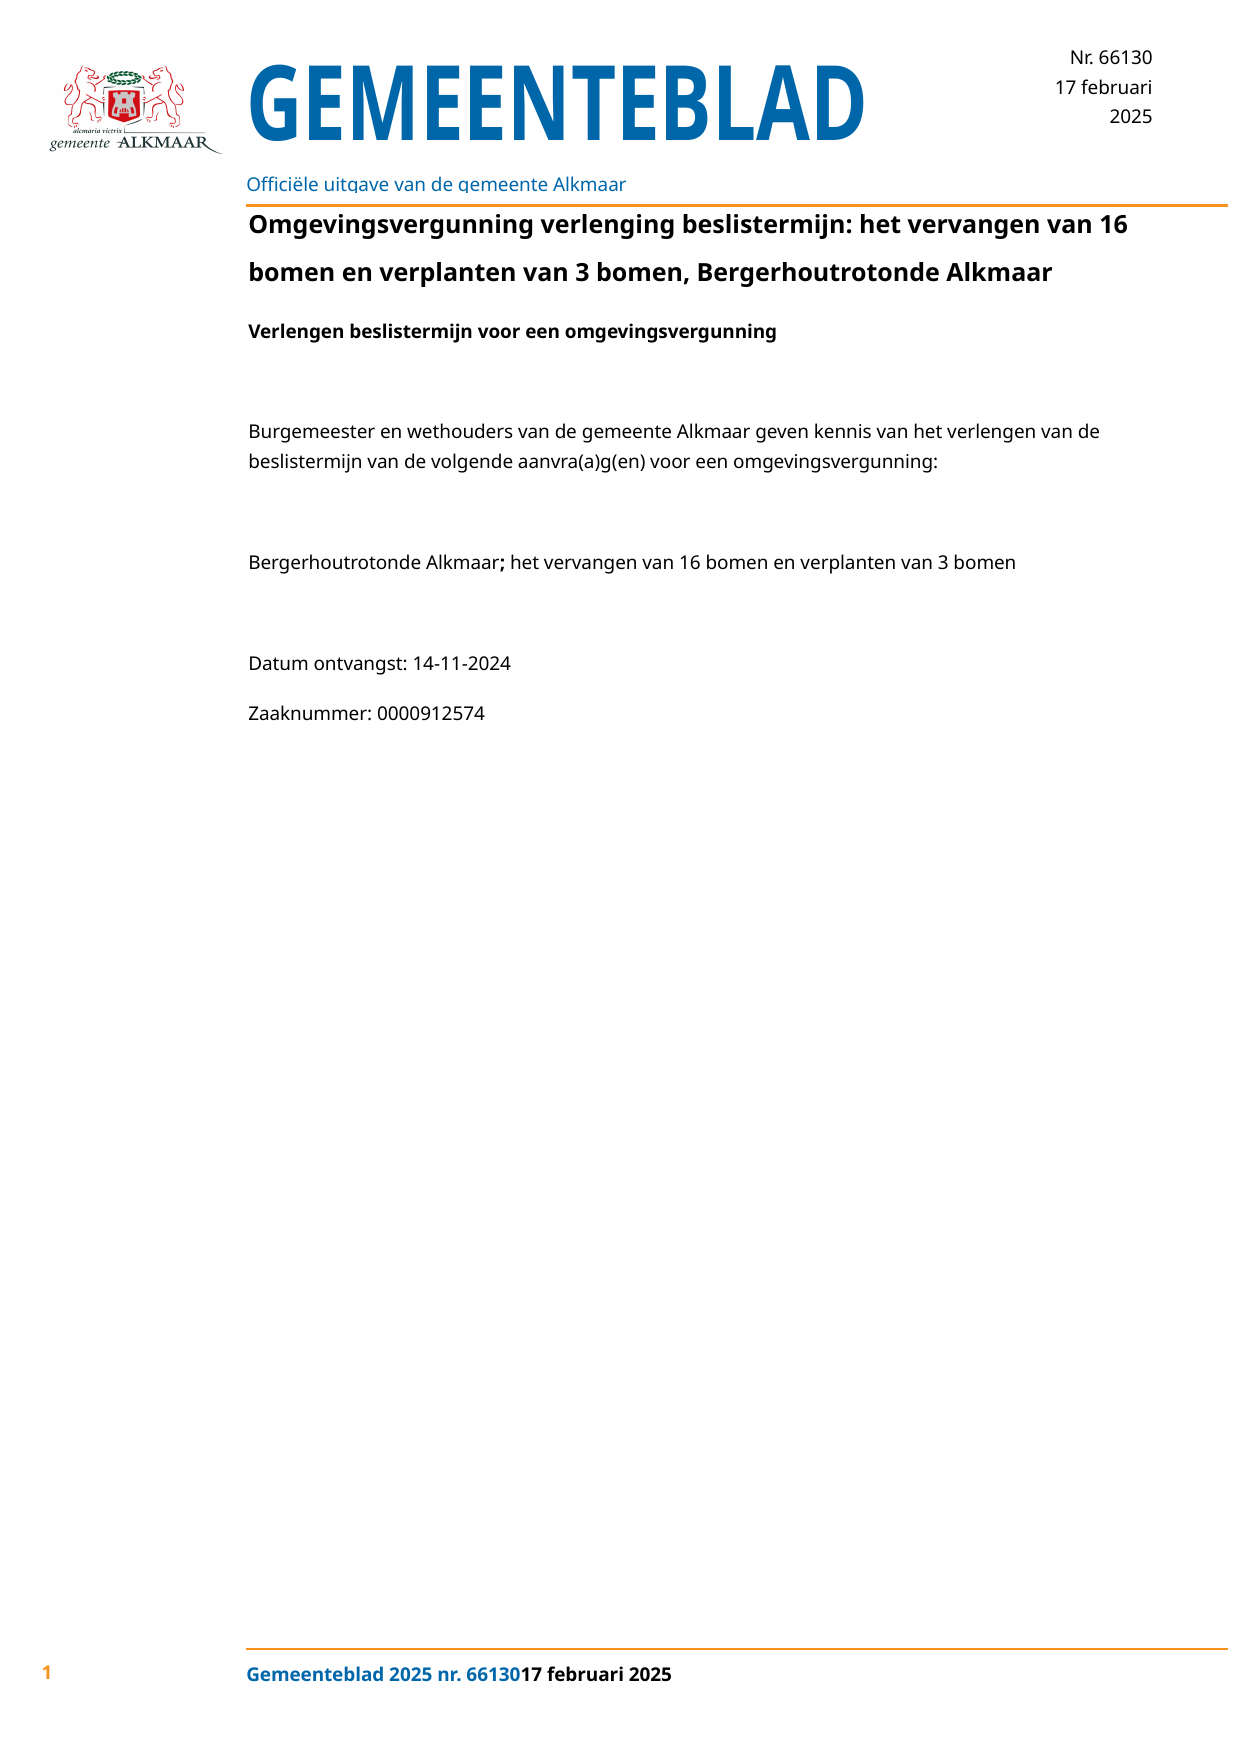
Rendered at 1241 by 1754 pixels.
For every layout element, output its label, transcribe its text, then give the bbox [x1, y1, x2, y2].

text Omgevingsvergunning verlenging beslistermijn: het vervangen van 16 bomen en verplanten van 3 bomen, Bergerhoutrotonde Alkmaar [248, 207, 1152, 288]
picture [41, 47, 231, 172]
text Verlengen beslistermijn voor een omgevingsvergunning [248, 318, 1152, 344]
text Bergerhoutrotonde Alkmaar; het vervangen van 16 bomen en verplanten van 3 bomen [248, 549, 1152, 575]
text Datum ontvangst: 14-11-2024 [248, 650, 1152, 676]
text Zaaknummer: 0000912574 [248, 700, 1152, 726]
text Burgemeester en wethouders van de gemeente Alkmaar geven kennis van het verlengen van de beslistermijn van de volgende aanvra(a)g(en) voor een omgevingsvergunning: [248, 419, 1152, 474]
